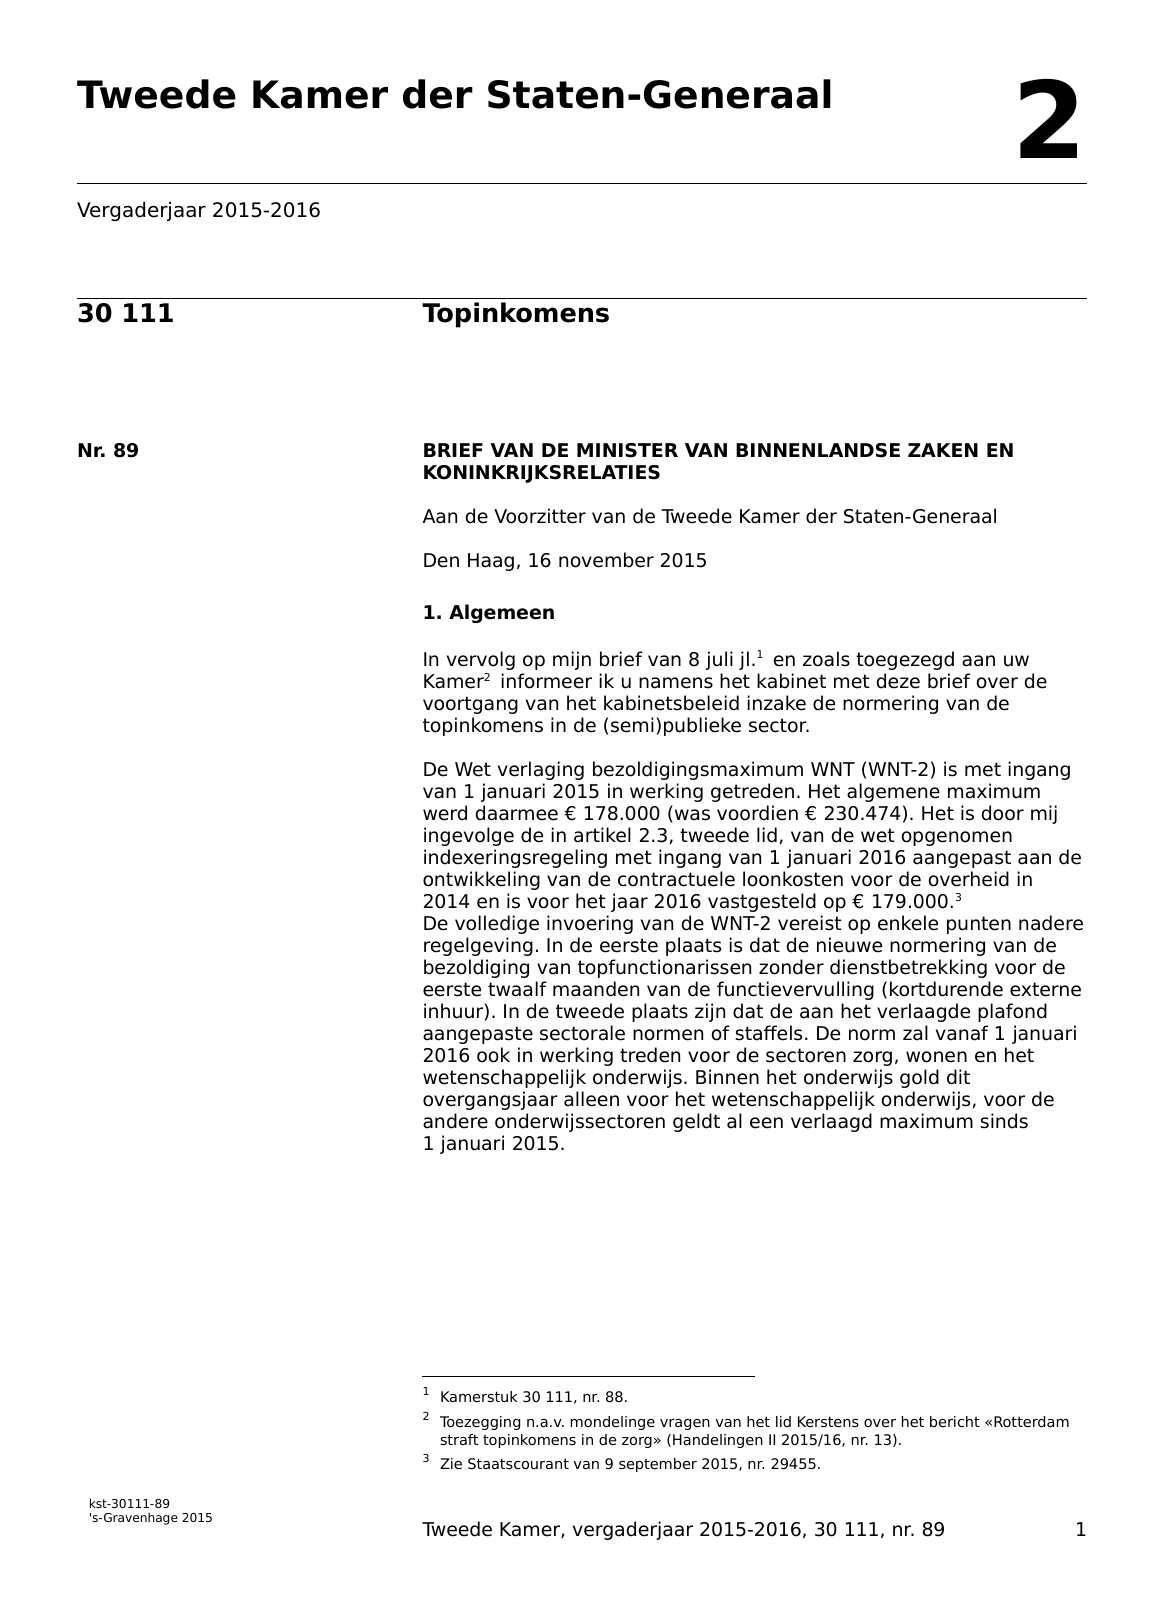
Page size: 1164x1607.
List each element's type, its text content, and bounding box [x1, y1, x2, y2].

text 's-Gravenhage 2015 [88, 1511, 323, 1525]
table_cell Vergaderjaar 2015-2016 [77, 184, 1087, 298]
table_header 2 [886, 59, 1087, 183]
text Kamerstuk 30 111, nr. 88. [422, 1385, 1087, 1407]
text Den Haag, 16 november 2015 [422, 550, 1087, 572]
text kst-30111-89 [88, 1497, 323, 1511]
text Aan de Voorzitter van de Tweede Kamer der Staten-Generaal [422, 506, 1087, 528]
table_header Tweede Kamer der Staten-Generaal [77, 59, 886, 183]
subtitle 1. Algemeen [422, 602, 1087, 624]
subtitle 30 111 Topinkomens [77, 299, 1087, 329]
text De volledige invoering van de WNT-2 vereist op enkele punten nadere regelgeving. In de eerste plaats is dat de nieuwe normering van de bezoldiging van topfunctionarissen zonder dienstbetrekking voor de eerste twaalf maanden van de functievervulling (kortdurende externe inhuur). In de tweede plaats zijn dat de aan het verlaagde plafond aangepaste sectorale normen of staffels. De norm zal vanaf 1 januari 2016 ook in werking treden voor de sectoren zorg, wonen en het wetenschappelijk onderwijs. Binnen het onderwijs gold dit overgangsjaar alleen voor het wetenschappelijk onderwijs, voor de andere onderwijssectoren geldt al een verlaagd maximum sinds 1 januari 2015. [422, 913, 1087, 1155]
text In vervolg op mijn brief van 8 juli jl. en zoals toegezegd aan uw Kamer informeer ik u namens het kabinet met deze brief over de voortgang van het kabinetsbeleid inzake de normering van de topinkomens in de (semi)publieke sector. [422, 649, 1087, 737]
subtitle Nr. 89 BRIEF VAN DE MINISTER VAN BINNENLANDSE ZAKEN EN KONINKRIJKSRELATIES [77, 440, 1087, 484]
text Toezegging n.a.v. mondelinge vragen van het lid Kerstens over het bericht «Rotterdam straft topinkomens in de zorg» (Handelingen II 2015/16, nr. 13). [422, 1410, 1087, 1449]
text Zie Staatscourant van 9 september 2015, nr. 29455. [422, 1452, 1087, 1474]
text De Wet verlaging bezoldigingsmaximum WNT (WNT-2) is met ingang van 1 januari 2015 in werking getreden. Het algemene maximum werd daarmee € 178.000 (was voordien € 230.474). Het is door mij ingevolge de in artikel 2.3, tweede lid, van de wet opgenomen indexeringsregeling met ingang van 1 januari 2016 aangepast aan de ontwikkeling van de contractuele loonkosten voor de overheid in 2014 en is voor het jaar 2016 vastgesteld op € 179.000. [422, 759, 1087, 913]
